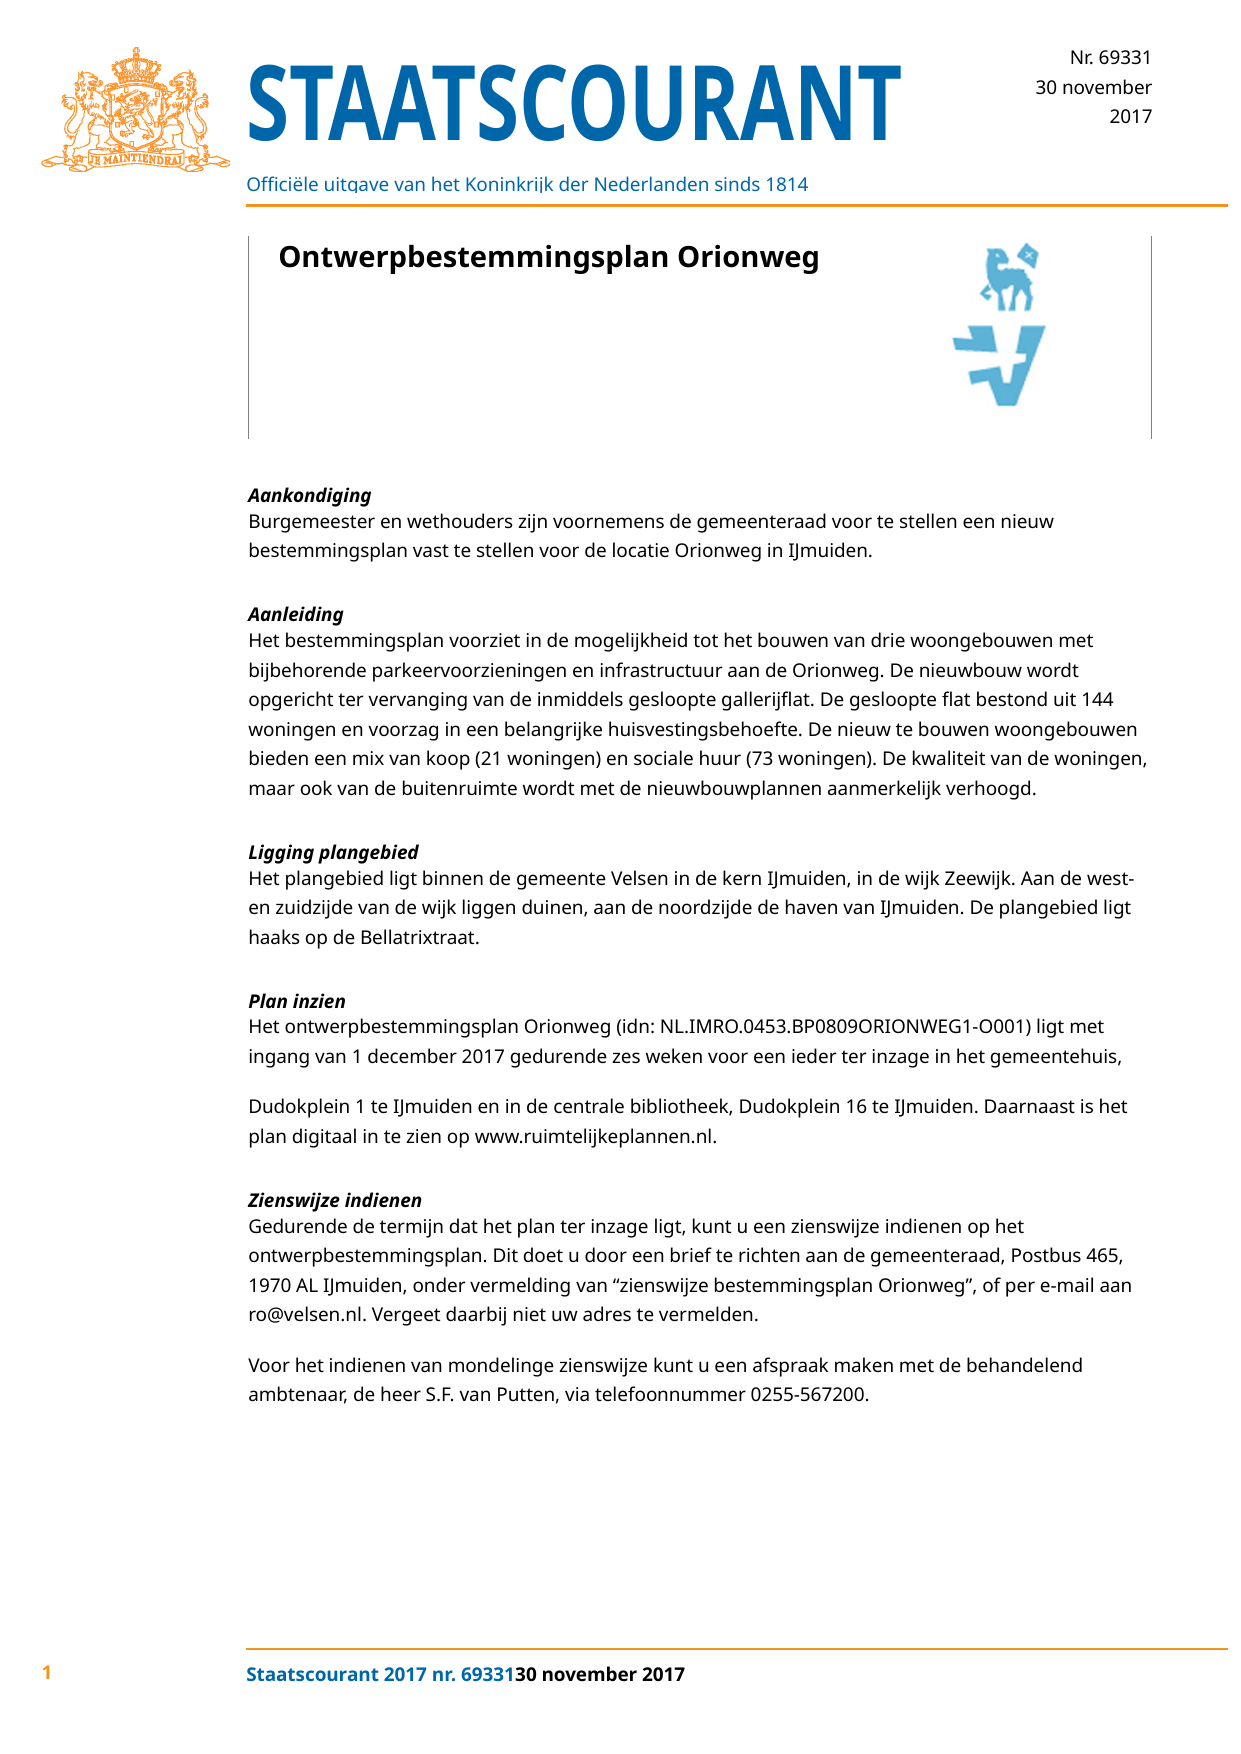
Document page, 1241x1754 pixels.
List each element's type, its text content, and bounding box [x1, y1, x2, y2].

text Het ontwerpbestemmingsplan Orionweg (idn: NL.IMRO.0453.BP0809ORIONWEG1-O001) ligt met ingang van 1 december 2017 gedurende zes weken voor een ieder ter inzage in het gemeentehuis, [248, 1014, 1152, 1069]
picture [41, 47, 231, 172]
text Voor het indienen van mondelinge zienswijze kunt u een afspraak maken met de behandelend ambtenaar, de heer S.F. van Putten, via telefoonnummer 0255-567200. [248, 1352, 1152, 1407]
table_header [1055, 236, 1151, 413]
text Plan inzien [248, 988, 1152, 1014]
text Het plangebied ligt binnen de gemeente Velsen in de kern IJmuiden, in de wijk Zeewijk. Aan de west- en zuidzijde van de wijk liggen duinen, aan de noordzijde de haven van IJmuiden. De plangebied ligt haaks op de Bellatrixtraat. [248, 865, 1152, 950]
text Burgemeester en wethouders zijn voornemens de gemeenteraad voor te stellen een nieuw bestemmingsplan vast te stellen voor de locatie Orionweg in IJmuiden. [248, 508, 1152, 563]
table_header [850, 236, 946, 413]
text Dudokplein 1 te IJmuiden en in de centrale bibliotheek, Dudokplein 16 te IJmuiden. Daarnaast is het plan digitaal in te zien op www.ruimtelijkeplannen.nl. [248, 1094, 1152, 1149]
text Aankondiging [248, 482, 1152, 508]
text Zienswijze indienen [248, 1187, 1152, 1213]
text Gedurende de termijn dat het plan ter inzage ligt, kunt u een zienswijze indienen op het ontwerpbestemmingsplan. Dit doet u door een brief te richten aan de gemeenteraad, Postbus 465, 1970 AL IJmuiden, onder vermelding van “zienswijze bestemmingsplan Orionweg”, of per e-mail aan ro@velsen.nl. Vergeet daarbij niet uw adres te vermelden. [248, 1213, 1152, 1327]
text Het bestemmingsplan voorziet in de mogelijkheid tot het bouwen van drie woongebouwen met bijbehorende parkeervoorzieningen en infrastructuur aan de Orionweg. De nieuwbouw wordt opgericht ter vervanging van de inmiddels gesloopte gallerijflat. De gesloopte flat bestond uit 144 woningen en voorzag in een belangrijke huisvestingsbehoefte. De nieuw te bouwen woongebouwen bieden een mix van koop (21 woningen) en sociale huur (73 woningen). De kwaliteit van de woningen, maar ook van de buitenruimte wordt met de nieuwbouwplannen aanmerkelijk verhoogd. [248, 627, 1152, 801]
table_header Ontwerpbestemmingsplan Orionweg [249, 236, 850, 439]
picture [946, 236, 1055, 414]
table_header [850, 414, 1151, 439]
text Aanleiding [248, 601, 1152, 627]
text Ligging plangebied [248, 839, 1152, 865]
